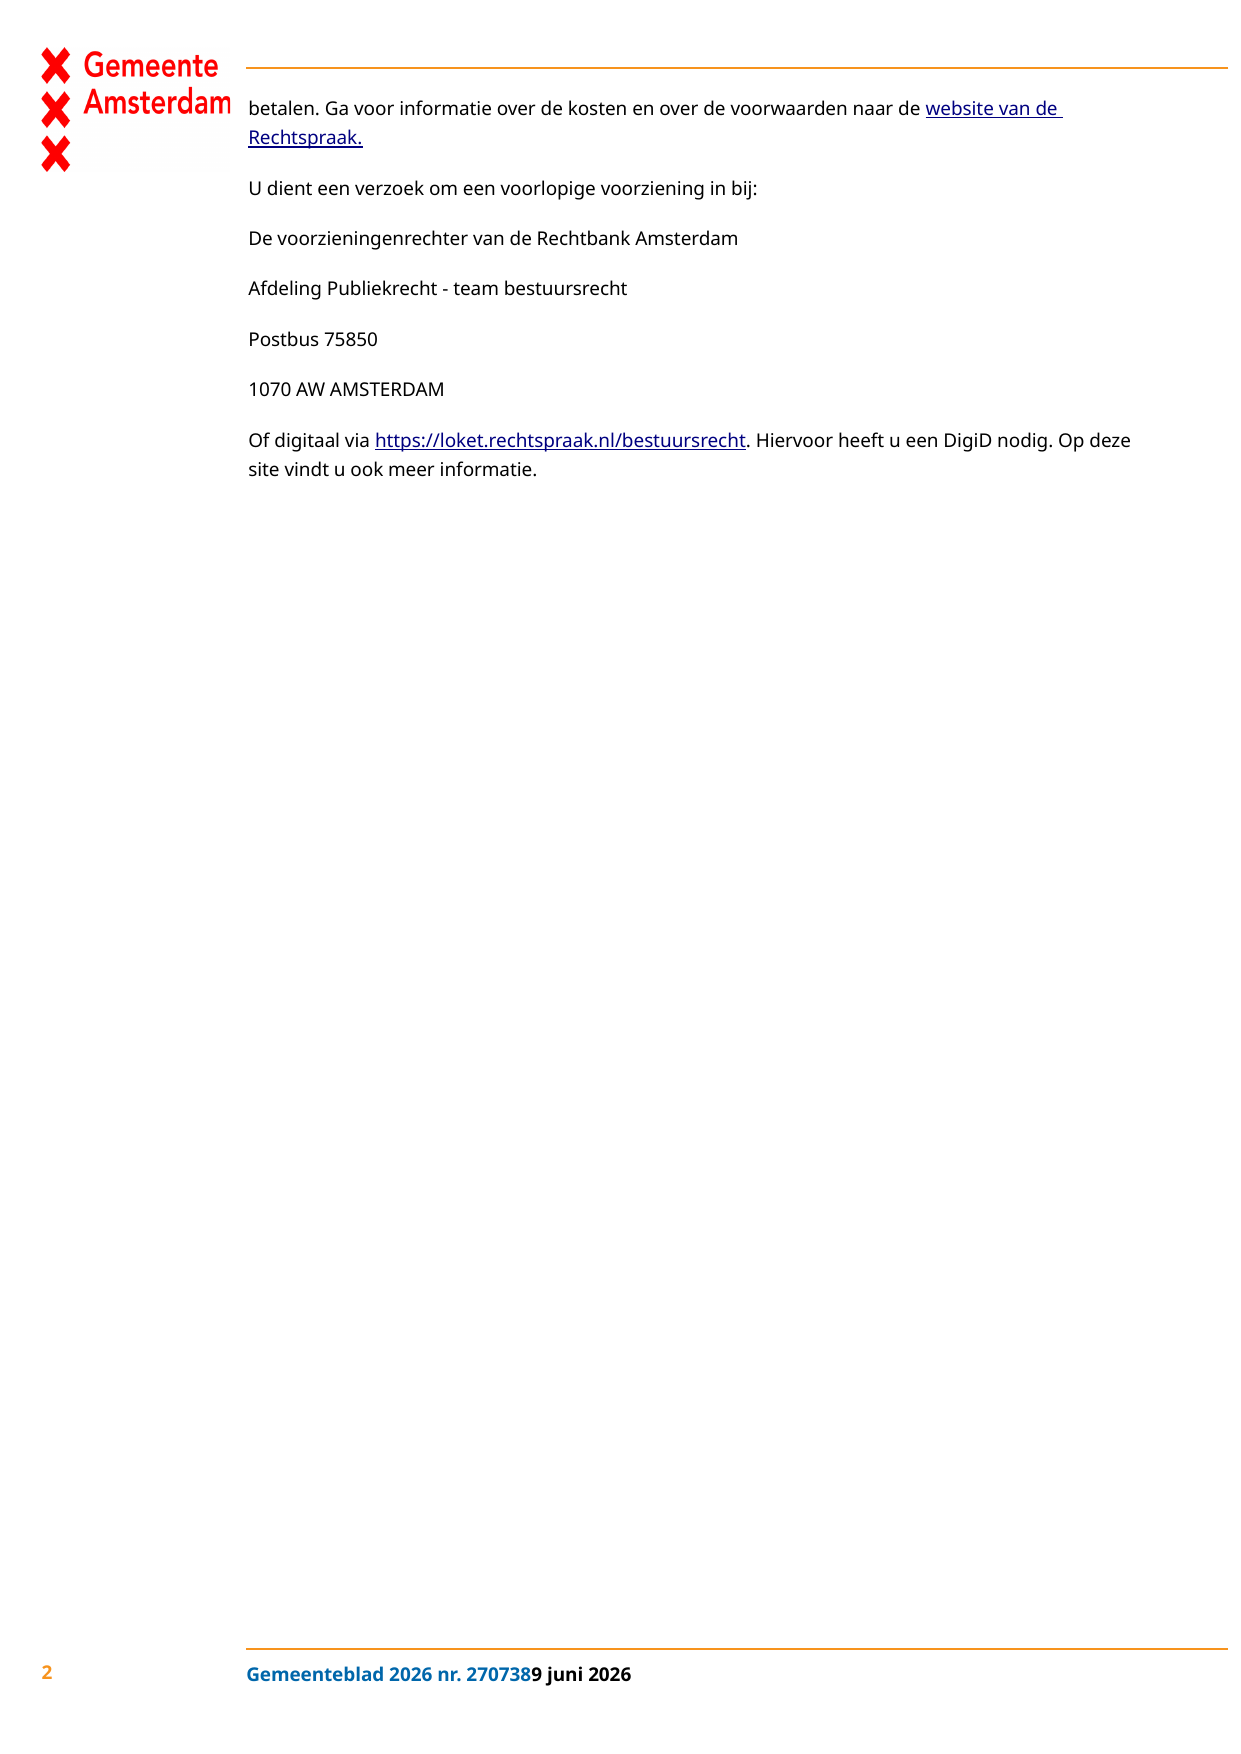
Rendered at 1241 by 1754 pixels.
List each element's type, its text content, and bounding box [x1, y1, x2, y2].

text 1070 AW AMSTERDAM [248, 376, 1152, 402]
text Postbus 75850 [248, 326, 1152, 352]
text betalen. Ga voor informatie over de kosten en over de voorwaarden naar de website van de Rechtspraak. [248, 95, 1152, 150]
text Afdeling Publiekrecht - team bestuursrecht [248, 276, 1152, 301]
text De voorzieningenrechter van de Rechtbank Amsterdam [248, 225, 1152, 251]
text Of digitaal via https://loket.rechtspraak.nl/bestuursrecht. Hiervoor heeft u een DigiD nodig. Op deze site vindt u ook meer informatie. [248, 427, 1152, 482]
picture [41, 47, 231, 172]
text U dient een verzoek om een voorlopige voorziening in bij: [248, 175, 1152, 201]
